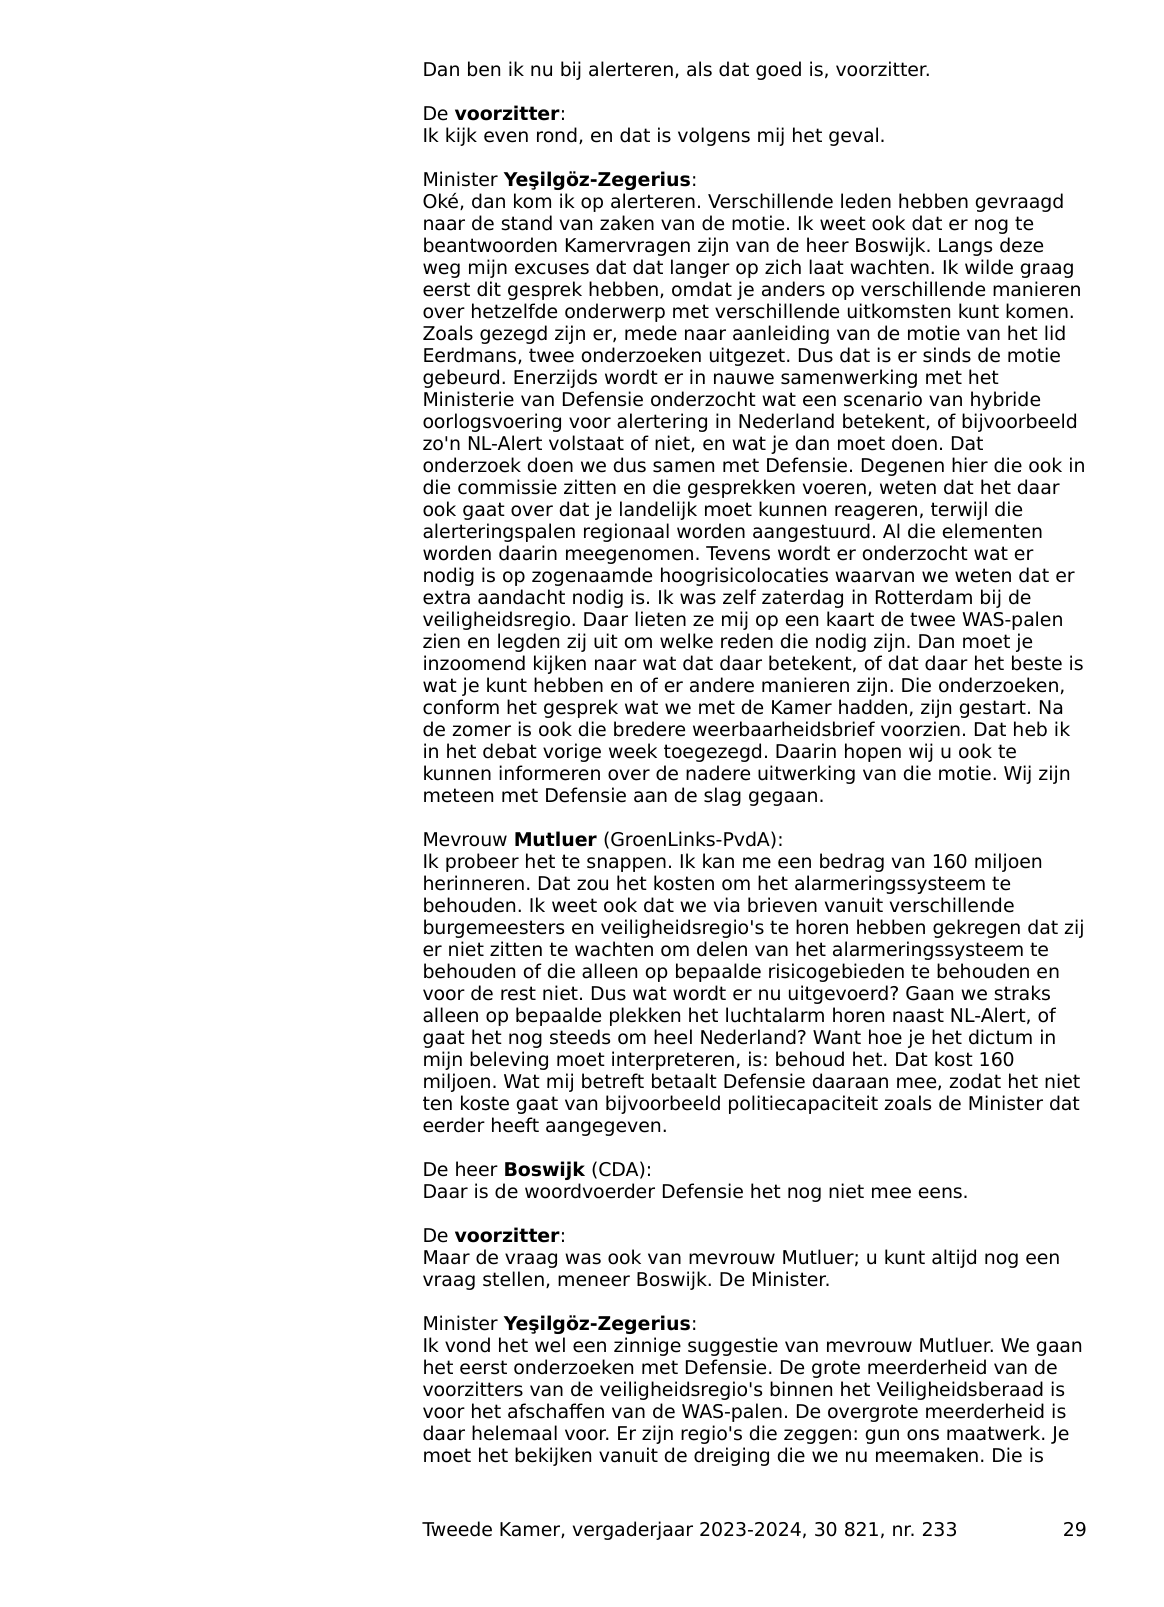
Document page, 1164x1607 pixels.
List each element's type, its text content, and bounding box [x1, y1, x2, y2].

text Mevrouw Mutluer (GroenLinks-PvdA): [422, 829, 1087, 851]
text De voorzitter: [422, 103, 1087, 125]
text Maar de vraag was ook van mevrouw Mutluer; u kunt altijd nog een vraag stellen, meneer Boswijk. De Minister. [422, 1247, 1087, 1291]
text De voorzitter: [422, 1225, 1087, 1247]
text Zoals gezegd zijn er, mede naar aanleiding van de motie van het lid Eerdmans, twee onderzoeken uitgezet. Dus dat is er sinds de motie gebeurd. Enerzijds wordt er in nauwe samenwerking met het Ministerie van Defensie onderzocht wat een scenario van hybride oorlogsvoering voor alertering in Nederland betekent, of bijvoorbeeld zo'n NL-Alert volstaat of niet, en wat je dan moet doen. Dat onderzoek doen we dus samen met Defensie. Degenen hier die ook in die commissie zitten en die gesprekken voeren, weten dat het daar ook gaat over dat je landelijk moet kunnen reageren, terwijl die alerteringspalen regionaal worden aangestuurd. Al die elementen worden daarin meegenomen. Tevens wordt er onderzocht wat er nodig is op zogenaamde hoogrisicolocaties waarvan we weten dat er extra aandacht nodig is. Ik was zelf zaterdag in Rotterdam bij de veiligheidsregio. Daar lieten ze mij op een kaart de twee WAS-palen zien en legden zij uit om welke reden die nodig zijn. Dan moet je inzoomend kijken naar wat dat daar betekent, of dat daar het beste is wat je kunt hebben en of er andere manieren zijn. Die onderzoeken, conform het gesprek wat we met de Kamer hadden, zijn gestart. Na de zomer is ook die bredere weerbaarheidsbrief voorzien. Dat heb ik in het debat vorige week toegezegd. Daarin hopen wij u ook te kunnen informeren over de nadere uitwerking van die motie. Wij zijn meteen met Defensie aan de slag gegaan. [422, 323, 1087, 807]
text Daar is de woordvoerder Defensie het nog niet mee eens. [422, 1181, 1087, 1203]
text Oké, dan kom ik op alerteren. Verschillende leden hebben gevraagd naar de stand van zaken van de motie. Ik weet ook dat er nog te beantwoorden Kamervragen zijn van de heer Boswijk. Langs deze weg mijn excuses dat dat langer op zich laat wachten. Ik wilde graag eerst dit gesprek hebben, omdat je anders op verschillende manieren over hetzelfde onderwerp met verschillende uitkomsten kunt komen. [422, 191, 1087, 323]
text Dan ben ik nu bij alerteren, als dat goed is, voorzitter. [422, 59, 1087, 81]
text Minister Yeşilgöz-Zegerius: [422, 169, 1087, 191]
text Ik kijk even rond, en dat is volgens mij het geval. [422, 125, 1087, 147]
text De heer Boswijk (CDA): [422, 1159, 1087, 1181]
text Minister Yeşilgöz-Zegerius: [422, 1313, 1087, 1335]
text Ik probeer het te snappen. Ik kan me een bedrag van 160 miljoen herinneren. Dat zou het kosten om het alarmeringssysteem te behouden. Ik weet ook dat we via brieven vanuit verschillende burgemeesters en veiligheidsregio's te horen hebben gekregen dat zij er niet zitten te wachten om delen van het alarmeringssysteem te behouden of die alleen op bepaalde risicogebieden te behouden en voor de rest niet. Dus wat wordt er nu uitgevoerd? Gaan we straks alleen op bepaalde plekken het luchtalarm horen naast NL-Alert, of gaat het nog steeds om heel Nederland? Want hoe je het dictum in mijn beleving moet interpreteren, is: behoud het. Dat kost 160 miljoen. Wat mij betreft betaalt Defensie daaraan mee, zodat het niet ten koste gaat van bijvoorbeeld politiecapaciteit zoals de Minister dat eerder heeft aangegeven. [422, 851, 1087, 1137]
text Ik vond het wel een zinnige suggestie van mevrouw Mutluer. We gaan het eerst onderzoeken met Defensie. De grote meerderheid van de voorzitters van de veiligheidsregio's binnen het Veiligheidsberaad is voor het afschaffen van de WAS-palen. De overgrote meerderheid is daar helemaal voor. Er zijn regio's die zeggen: gun ons maatwerk. Je moet het bekijken vanuit de dreiging die we nu meemaken. Die is [422, 1335, 1087, 1467]
